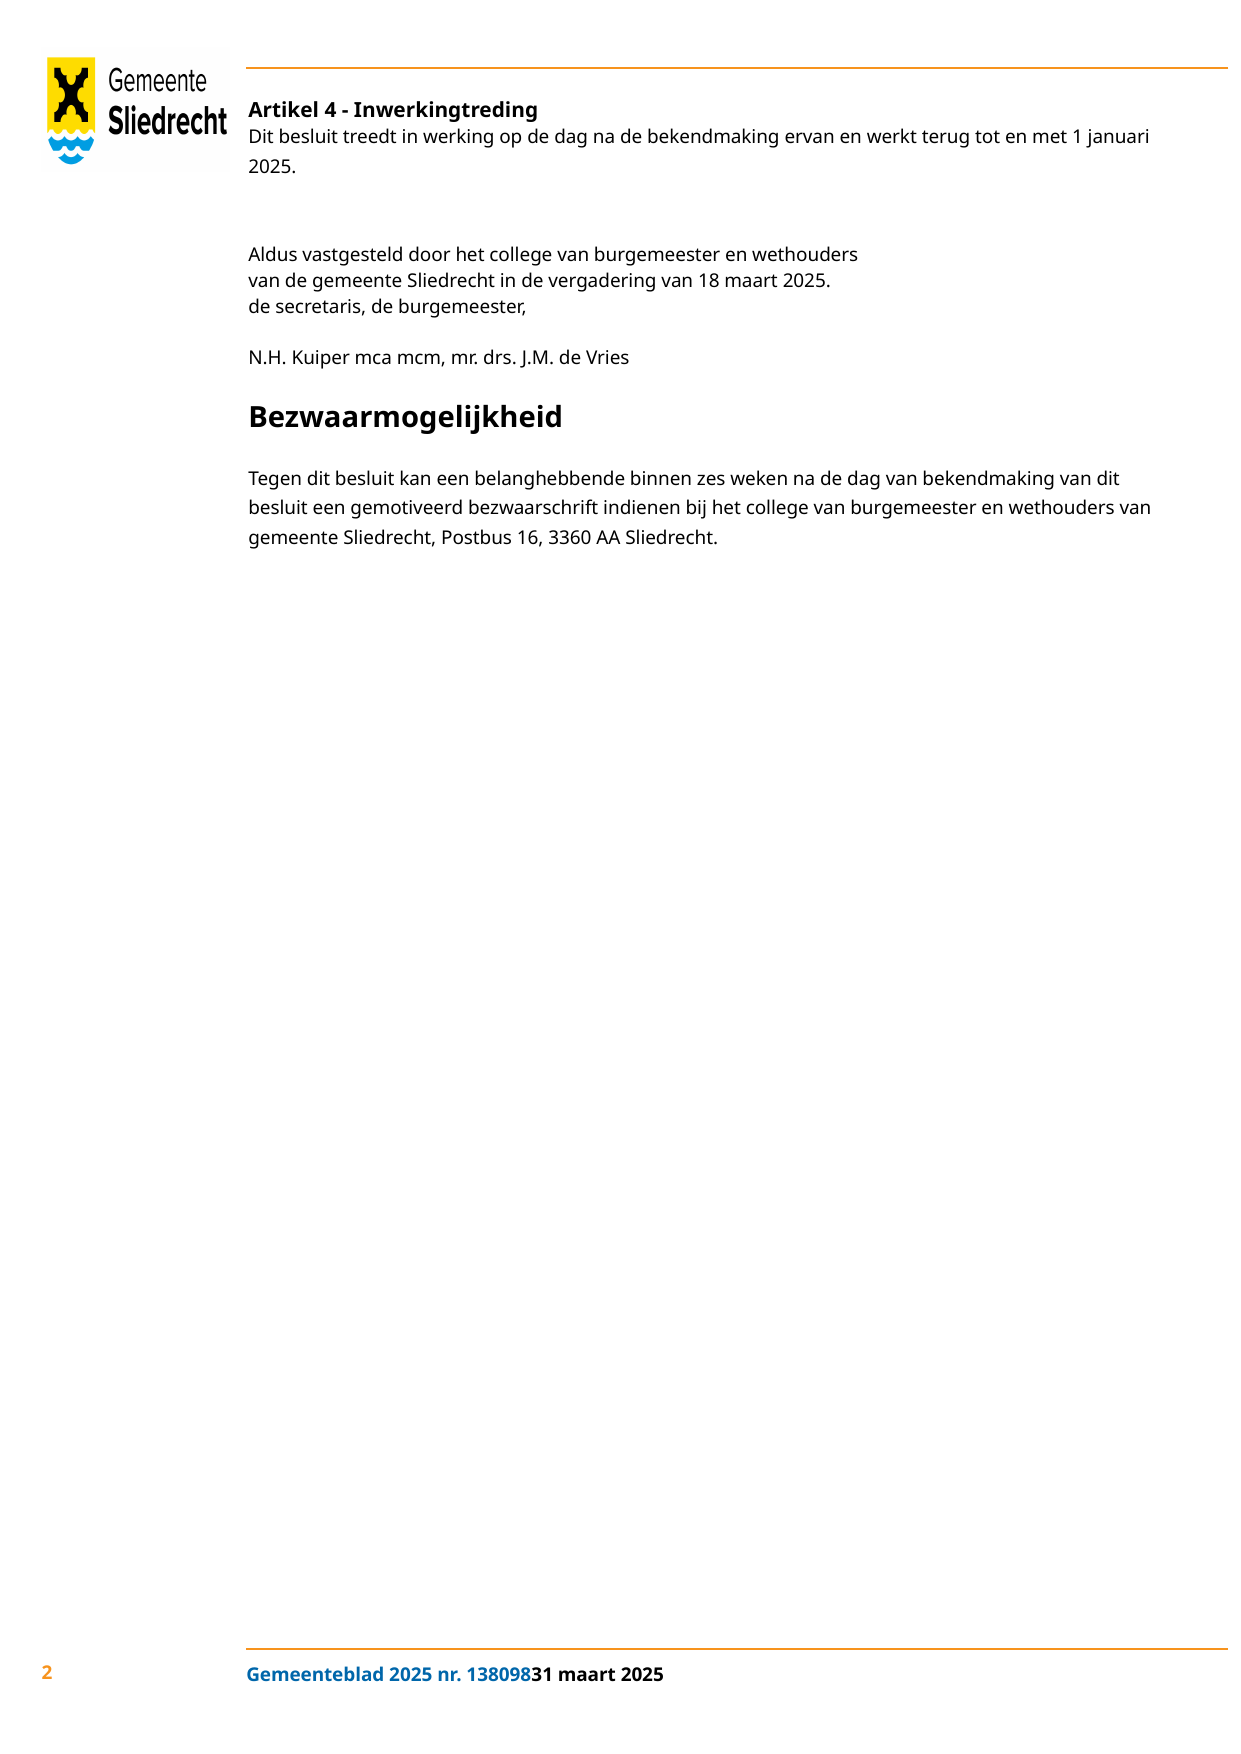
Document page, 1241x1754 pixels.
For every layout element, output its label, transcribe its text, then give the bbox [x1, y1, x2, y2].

text Artikel 4 - Inwerkingtreding [248, 95, 1152, 123]
text Tegen dit besluit kan een belanghebbende binnen zes weken na de dag van bekendmaking van dit besluit een gemotiveerd bezwaarschrift indienen bij het college van burgemeester en wethouders van gemeente Sliedrecht, Postbus 16, 3360 AA Sliedrecht. [248, 465, 1152, 550]
text N.H. Kuiper mca mcm, mr. drs. J.M. de Vries [248, 344, 1152, 370]
text Bezwaarmogelijkheid [248, 396, 1152, 436]
text van de gemeente Sliedrecht in de vergadering van 18 maart 2025. [248, 267, 1152, 293]
text de secretaris, de burgemeester, [248, 293, 1152, 319]
text Aldus vastgesteld door het college van burgemeester en wethouders [248, 242, 1152, 267]
text Dit besluit treedt in werking op de dag na de bekendmaking ervan en werkt terug tot en met 1 januari 2025. [248, 123, 1152, 178]
picture [41, 47, 231, 172]
